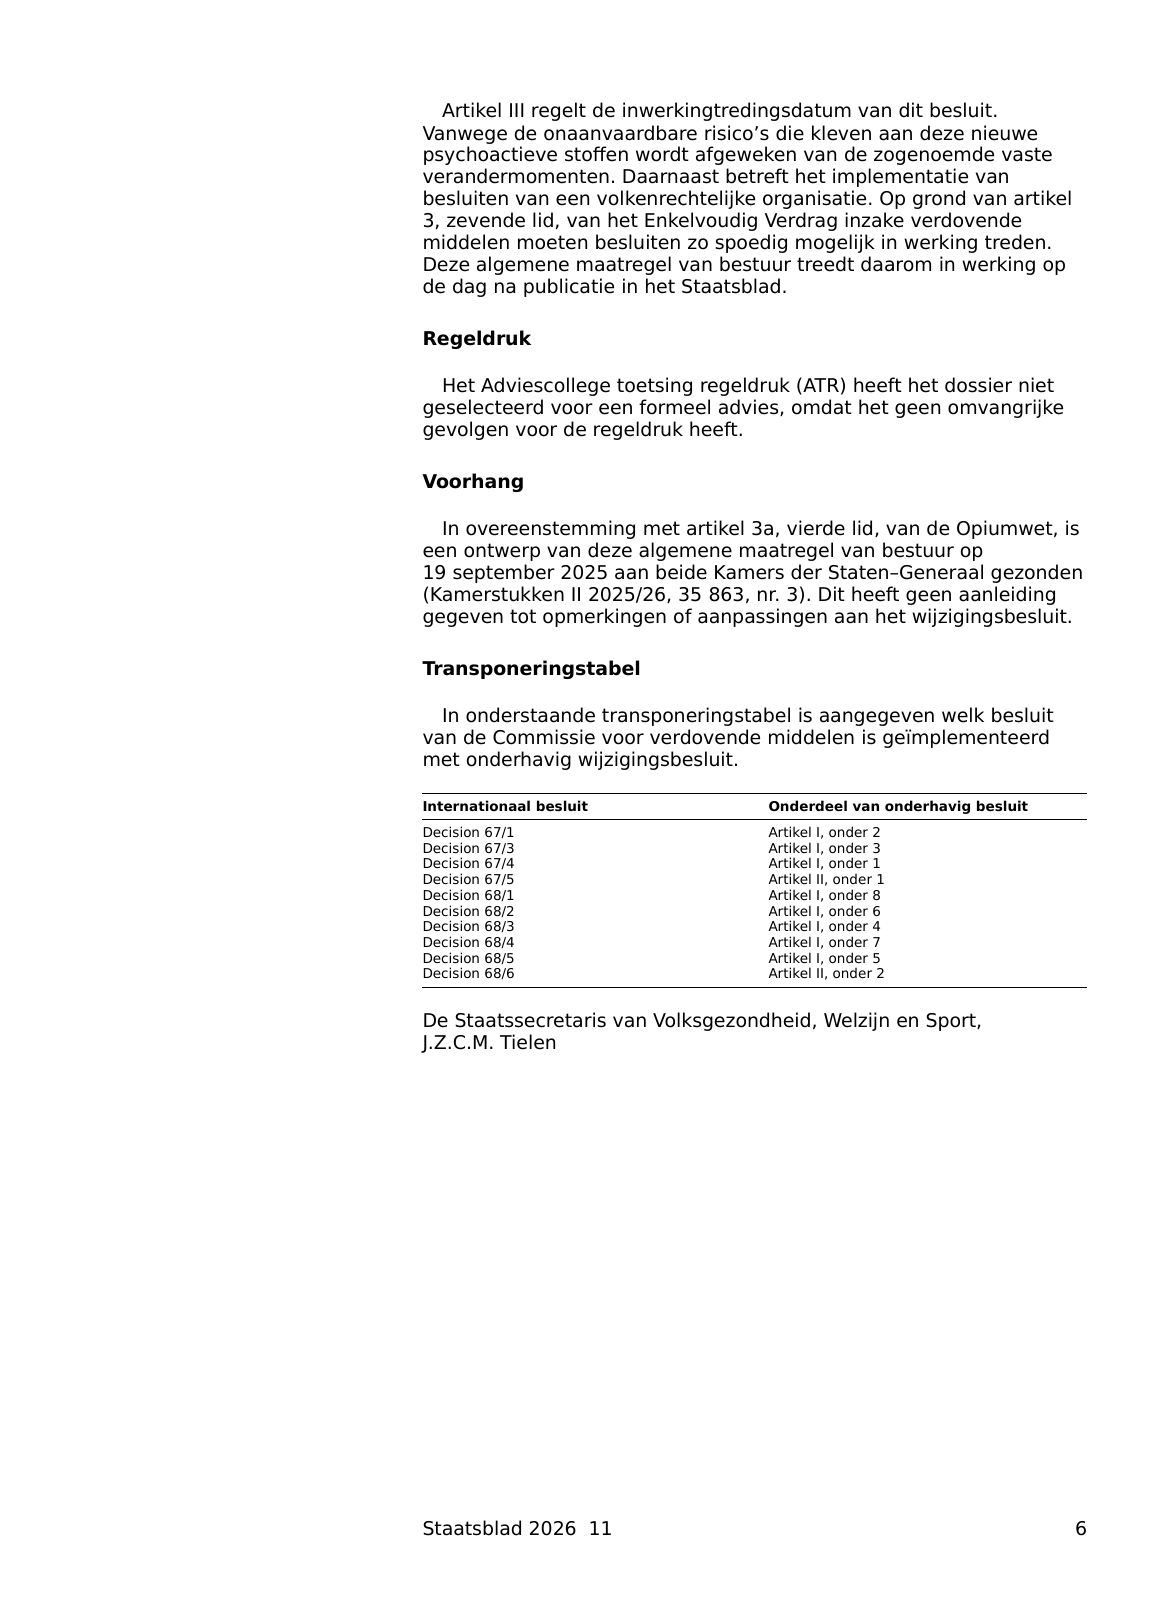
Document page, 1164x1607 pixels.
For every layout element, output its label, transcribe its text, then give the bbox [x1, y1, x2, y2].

table_cell Decision 67/3 [422, 840, 762, 856]
table_cell Decision 67/1 [422, 820, 762, 840]
table_cell Artikel I, onder 7 [763, 935, 1087, 951]
text De Staatssecretaris van Volksgezondheid, Welzijn en Sport, J.Z.C.M. Tielen [422, 1010, 1087, 1054]
table_cell Decision 68/2 [422, 903, 762, 919]
table_header Onderdeel van onderhavig besluit [763, 794, 1087, 819]
table_cell Artikel I, onder 8 [763, 888, 1087, 903]
table_cell Decision 68/4 [422, 935, 762, 951]
table_cell Artikel I, onder 1 [763, 856, 1087, 872]
table_cell Decision 68/6 [422, 966, 762, 987]
table_cell Decision 67/4 [422, 856, 762, 872]
subtitle Regeldruk [422, 328, 1087, 350]
table_header Internationaal besluit [422, 794, 762, 819]
subtitle Voorhang [422, 471, 1087, 493]
text In onderstaande transponeringstabel is aangegeven welk besluit van de Commissie voor verdovende middelen is geïmplementeerd met onderhavig wijzigingsbesluit. [422, 705, 1087, 771]
table_cell Artikel I, onder 6 [763, 903, 1087, 919]
table_cell Artikel I, onder 3 [763, 840, 1087, 856]
table_cell Artikel II, onder 1 [763, 872, 1087, 888]
table_cell Decision 68/1 [422, 888, 762, 903]
text In overeenstemming met artikel 3a, vierde lid, van de Opiumwet, is een ontwerp van deze algemene maatregel van bestuur op 19 september 2025 aan beide Kamers der Staten–Generaal gezonden (Kamerstukken II 2025/26, 35 863, nr. 3). Dit heeft geen aanleiding gegeven tot opmerkingen of aanpassingen aan het wijzigingsbesluit. [422, 518, 1087, 628]
table_cell Decision 67/5 [422, 872, 762, 888]
table_cell Artikel II, onder 2 [763, 966, 1087, 987]
text Het Adviescollege toetsing regeldruk (ATR) heeft het dossier niet geselecteerd voor een formeel advies, omdat het geen omvangrijke gevolgen voor de regeldruk heeft. [422, 375, 1087, 441]
table_cell Artikel I, onder 4 [763, 919, 1087, 935]
table_cell Decision 68/5 [422, 951, 762, 966]
table_cell Artikel I, onder 2 [763, 820, 1087, 840]
text Artikel III regelt de inwerkingtredingsdatum van dit besluit. Vanwege de onaanvaardbare risico’s die kleven aan deze nieuwe psychoactieve stoffen wordt afgeweken van de zogenoemde vaste verandermomenten. Daarnaast betreft het implementatie van besluiten van een volkenrechtelijke organisatie. Op grond van artikel 3, zevende lid, van het Enkelvoudig Verdrag inzake verdovende middelen moeten besluiten zo spoedig mogelijk in werking treden. Deze algemene maatregel van bestuur treedt daarom in werking op de dag na publicatie in het Staatsblad. [422, 100, 1087, 298]
table_cell Decision 68/3 [422, 919, 762, 935]
table_cell Artikel I, onder 5 [763, 951, 1087, 966]
subtitle Transponeringstabel [422, 658, 1087, 680]
